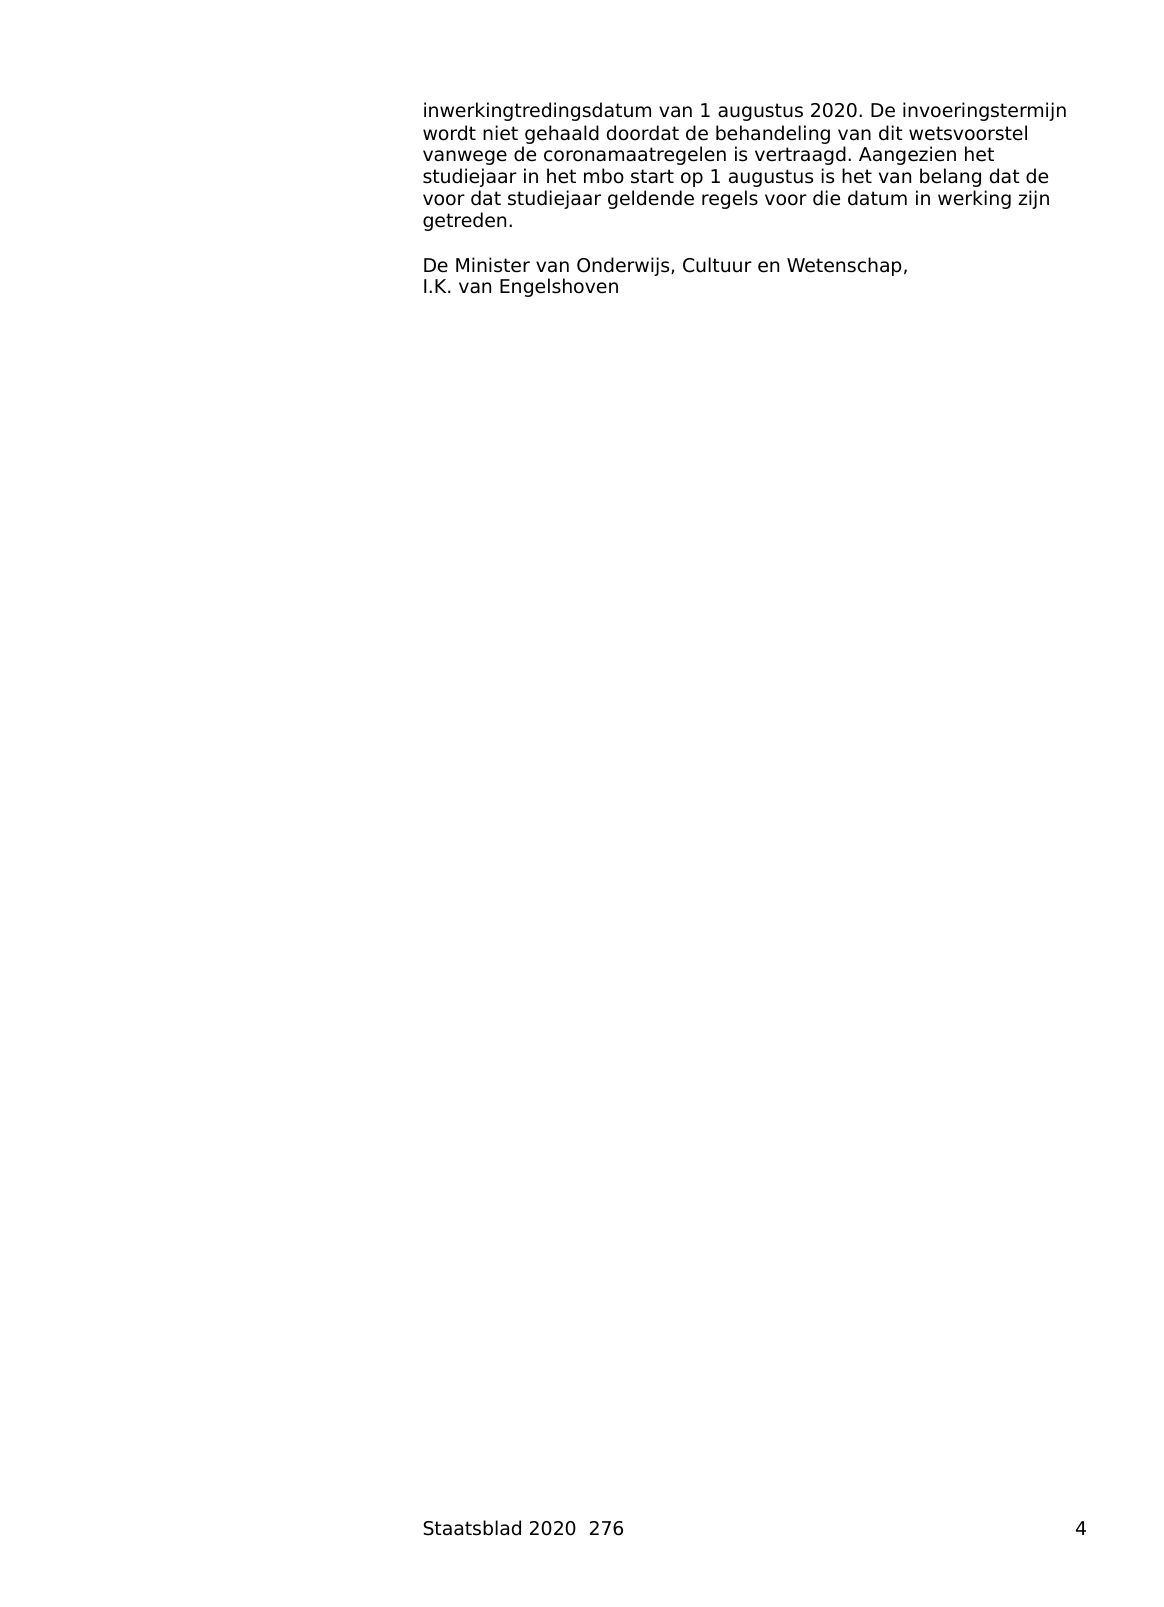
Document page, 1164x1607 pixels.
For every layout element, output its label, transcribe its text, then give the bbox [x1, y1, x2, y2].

text De Minister van Onderwijs, Cultuur en Wetenschap, I.K. van Engelshoven [422, 254, 1087, 298]
text inwerkingtredingsdatum van 1 augustus 2020. De invoeringstermijn wordt niet gehaald doordat de behandeling van dit wetsvoorstel vanwege de coronamaatregelen is vertraagd. Aangezien het studiejaar in het mbo start op 1 augustus is het van belang dat de voor dat studiejaar geldende regels voor die datum in werking zijn getreden. [422, 100, 1087, 232]
